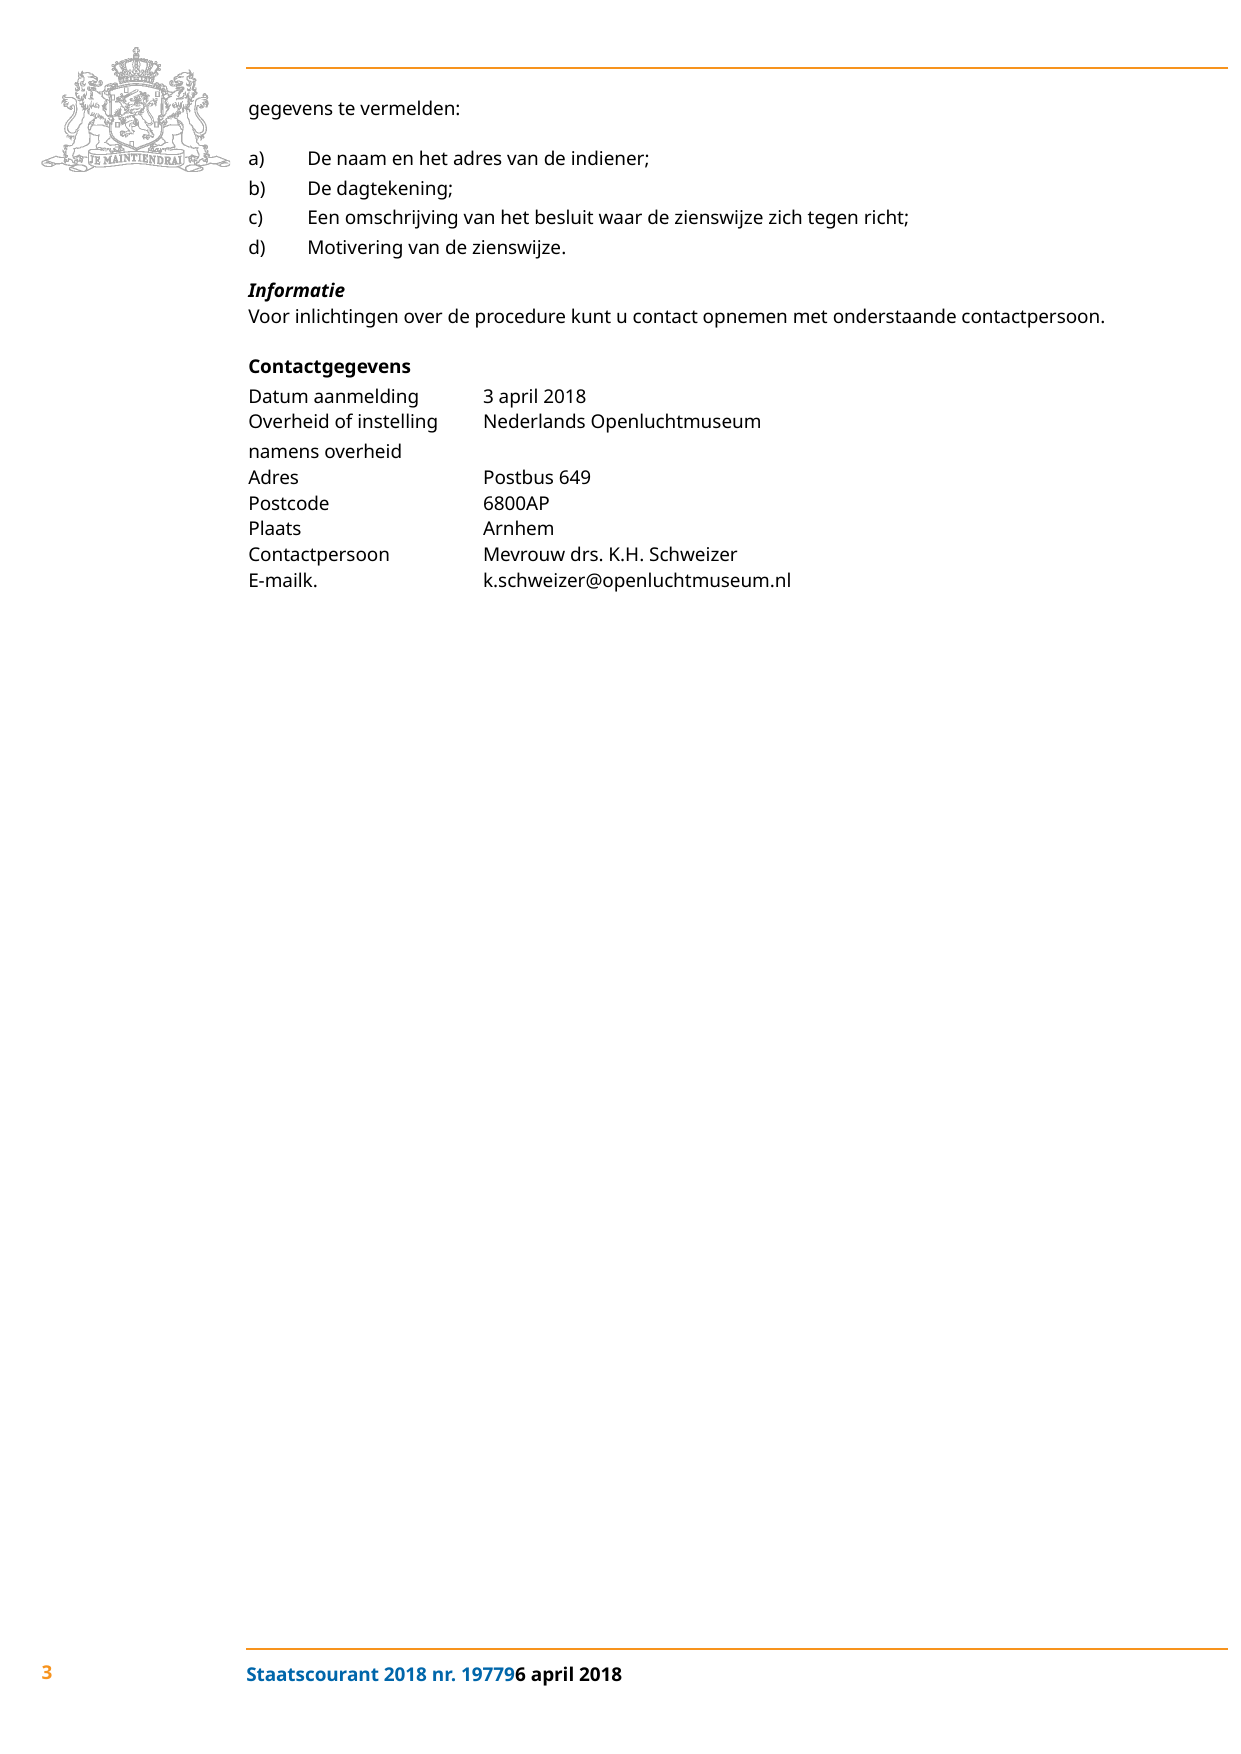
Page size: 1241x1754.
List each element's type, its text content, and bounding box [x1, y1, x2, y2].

table_header 3 april 2018 [483, 383, 1152, 409]
list De naam en het adres van de indiener; [248, 145, 1152, 171]
table_cell Nederlands Openluchtmuseum [483, 409, 1152, 464]
list Motivering van de zienswijze. [248, 234, 1152, 260]
picture [41, 47, 231, 172]
text Voor inlichtingen over de procedure kunt u contact opnemen met onderstaande contactpersoon. [248, 303, 1152, 328]
table_cell Postcode [248, 490, 483, 515]
table_cell Contactpersoon [248, 541, 483, 567]
list Een omschrijving van het besluit waar de zienswijze zich tegen richt; [248, 204, 1152, 230]
table_header Datum aanmelding [248, 383, 483, 409]
list De dagtekening; [248, 175, 1152, 201]
text Contactgegevens [248, 353, 1152, 379]
table_cell k.schweizer@openluchtmuseum.nl [483, 567, 1152, 593]
table_cell 6800AP [483, 490, 1152, 515]
text Informatie [248, 277, 1152, 303]
table_cell Plaats [248, 515, 483, 541]
table_cell Adres [248, 464, 483, 490]
table_cell Arnhem [483, 515, 1152, 541]
text gegevens te vermelden: [248, 95, 1152, 121]
table_cell Postbus 649 [483, 464, 1152, 490]
table_cell Mevrouw drs. K.H. Schweizer [483, 541, 1152, 567]
table_cell E-mailk. [248, 567, 483, 593]
table_cell Overheid of instelling namens overheid [248, 409, 483, 464]
